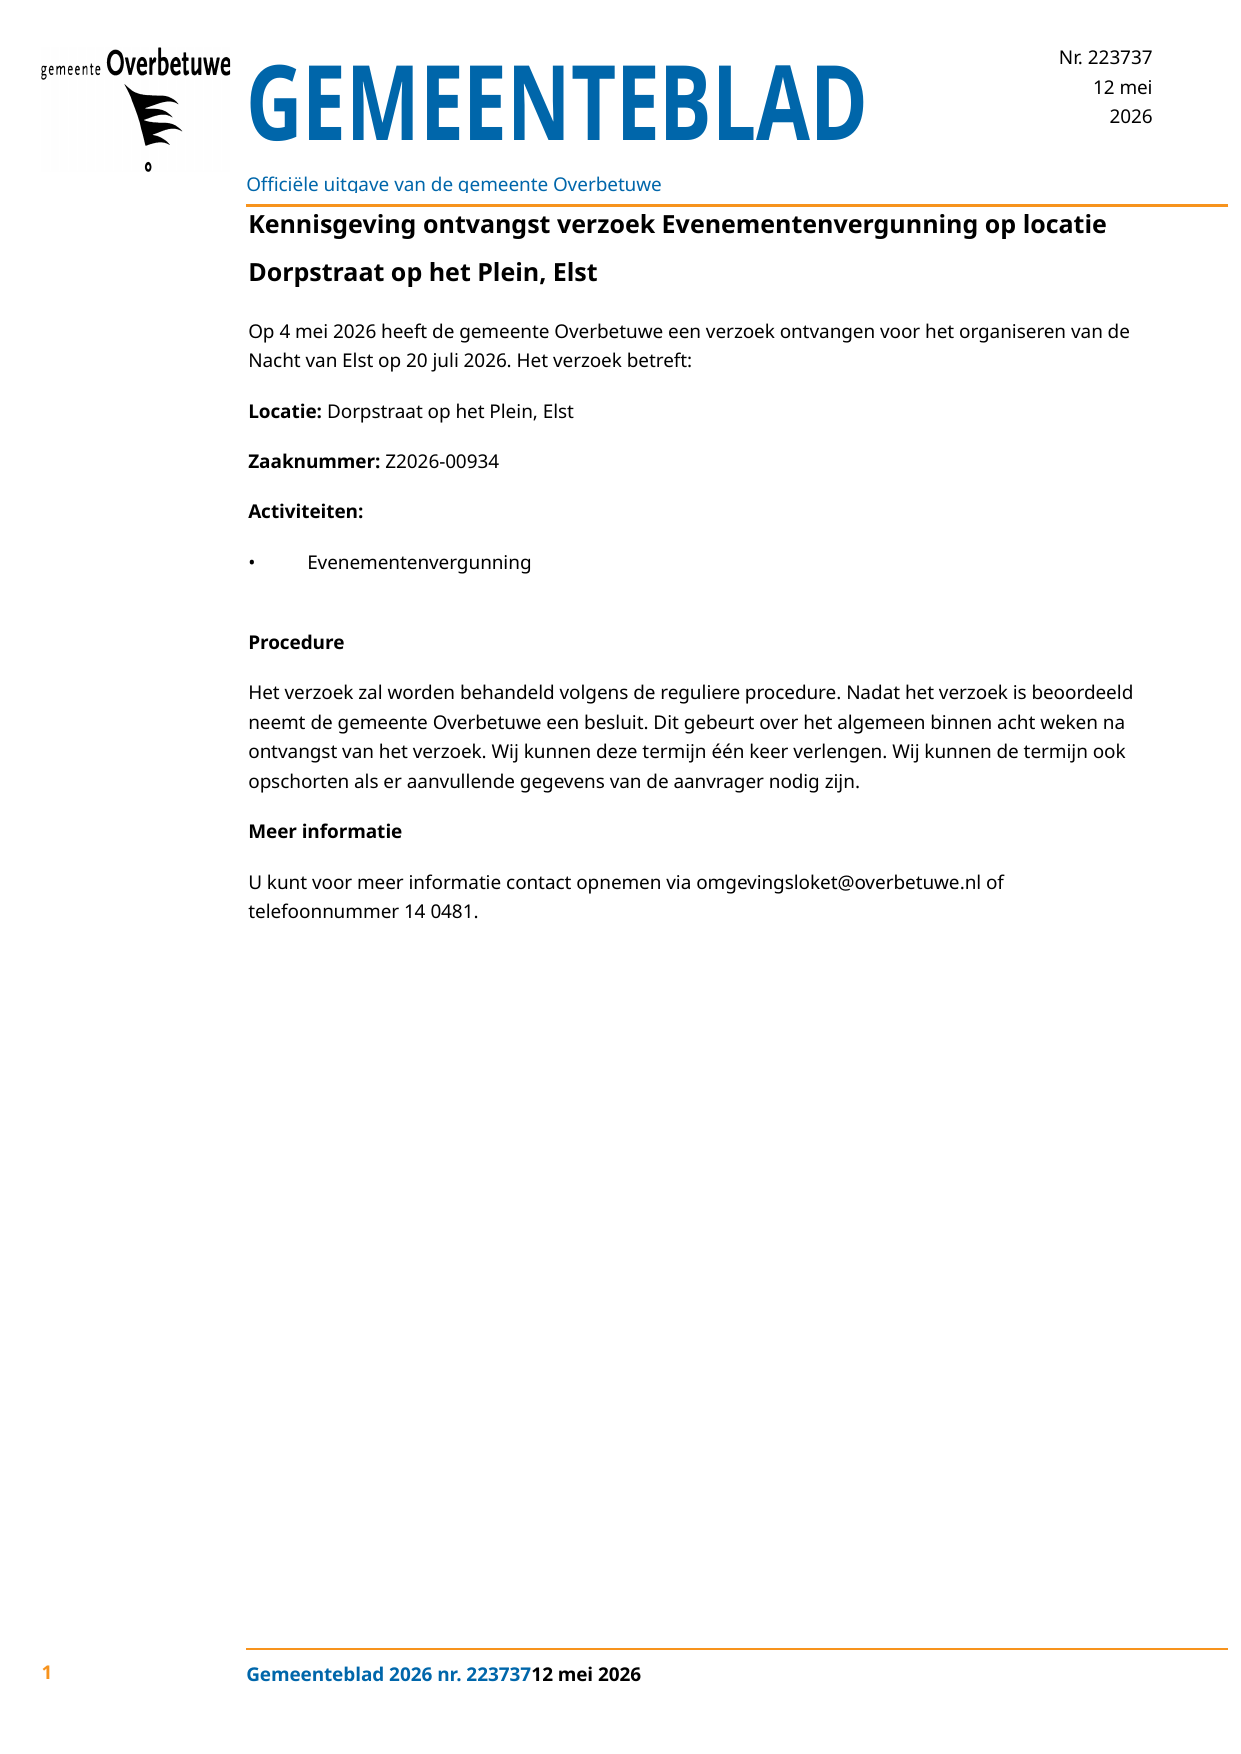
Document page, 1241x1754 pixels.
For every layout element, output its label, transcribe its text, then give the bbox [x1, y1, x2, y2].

text U kunt voor meer informatie contact opnemen via omgevingsloket@overbetuwe.nl of telefoonnummer 14 0481. [248, 869, 1152, 924]
list Evenementenvergunning [248, 549, 1152, 575]
text Procedure [248, 629, 1152, 655]
picture [41, 47, 231, 172]
text Op 4 mei 2026 heeft de gemeente Overbetuwe een verzoek ontvangen voor het organiseren van de Nacht van Elst op 20 juli 2026. Het verzoek betreft: [248, 318, 1152, 373]
text Locatie: Dorpstraat op het Plein, Elst [248, 398, 1152, 424]
text Het verzoek zal worden behandeld volgens de reguliere procedure. Nadat het verzoek is beoordeeld neemt de gemeente Overbetuwe een besluit. Dit gebeurt over het algemeen binnen acht weken na ontvangst van het verzoek. Wij kunnen deze termijn één keer verlengen. Wij kunnen de termijn ook opschorten als er aanvullende gegevens van de aanvrager nodig zijn. [248, 679, 1152, 794]
text Zaaknummer: Z2026-00934 [248, 448, 1152, 474]
text Meer informatie [248, 819, 1152, 844]
text Kennisgeving ontvangst verzoek Evenementenvergunning op locatie Dorpstraat op het Plein, Elst [248, 207, 1152, 288]
text Activiteiten: [248, 499, 1152, 524]
